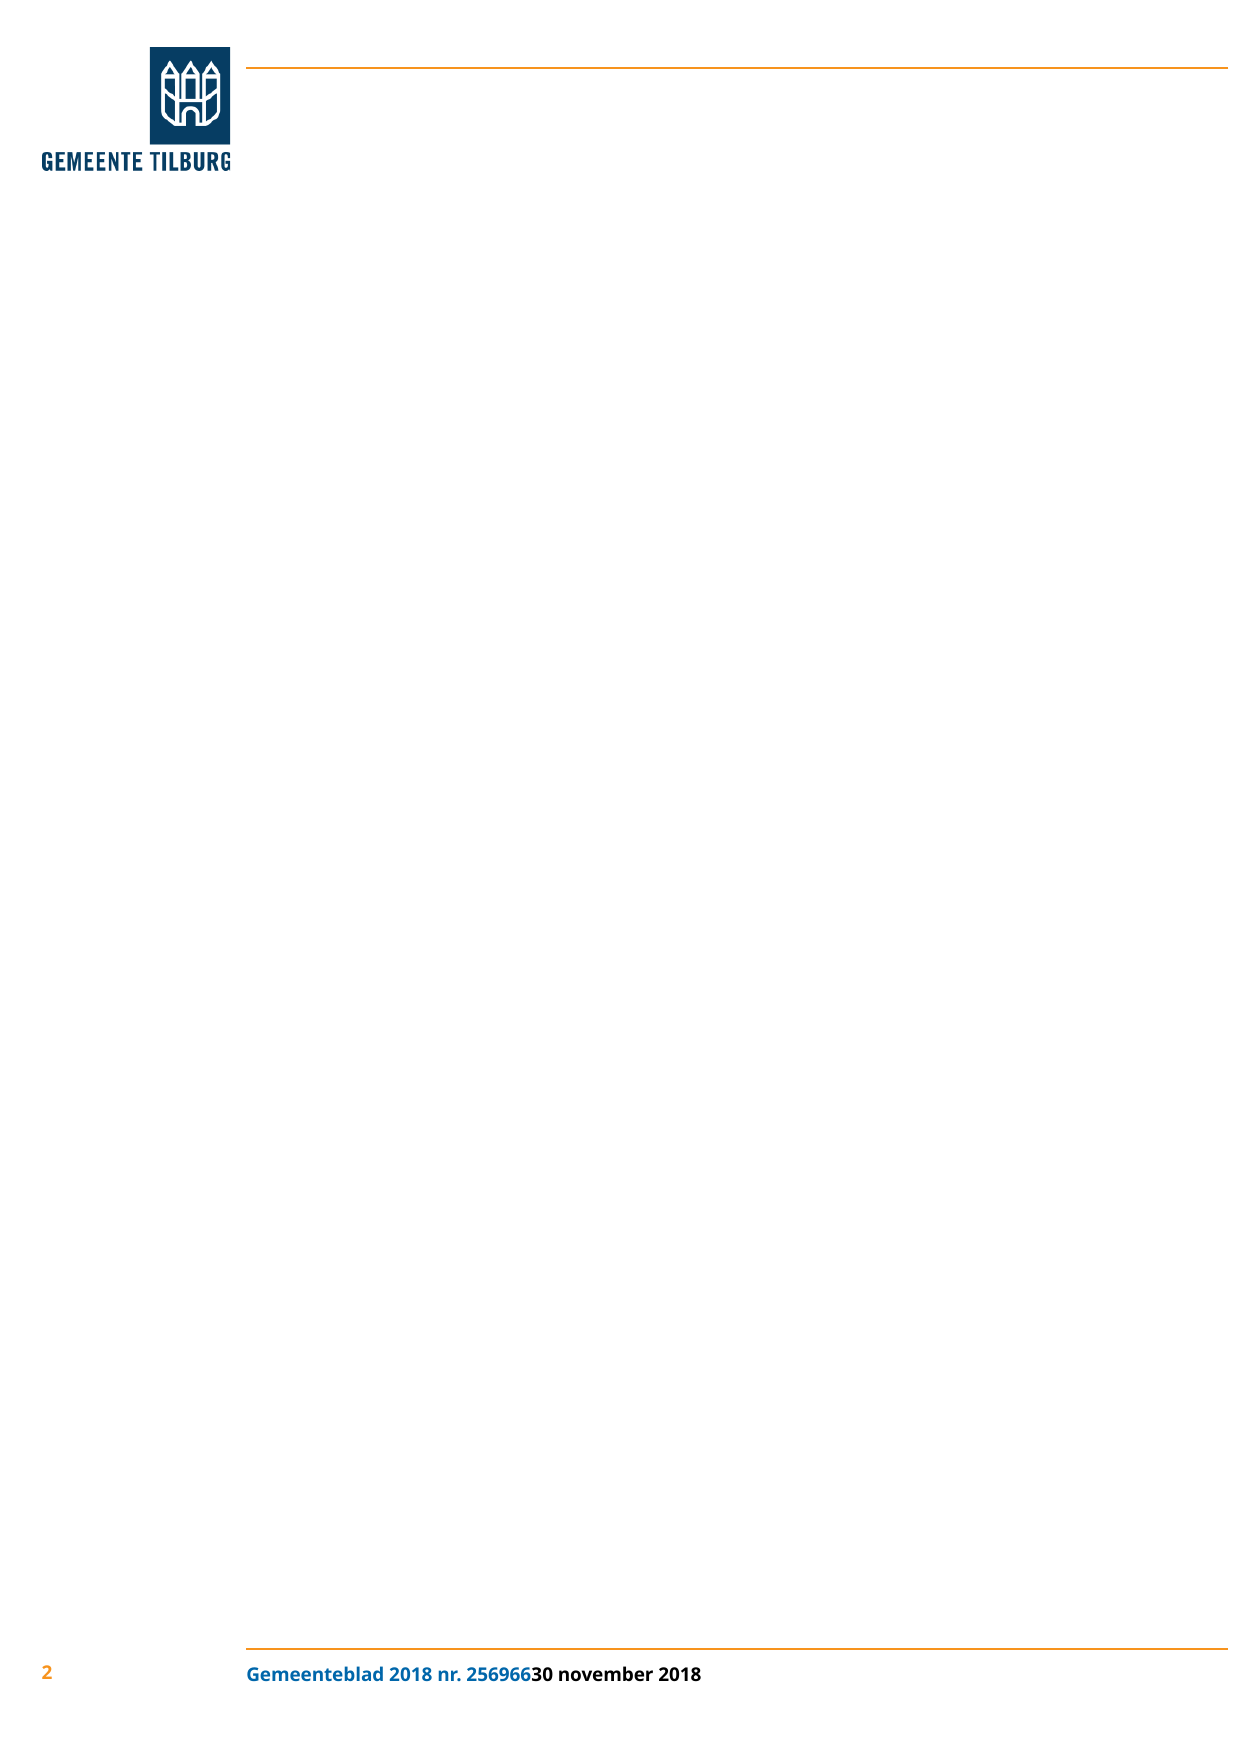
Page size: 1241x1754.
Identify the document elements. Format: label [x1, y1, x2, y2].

picture [41, 47, 231, 172]
